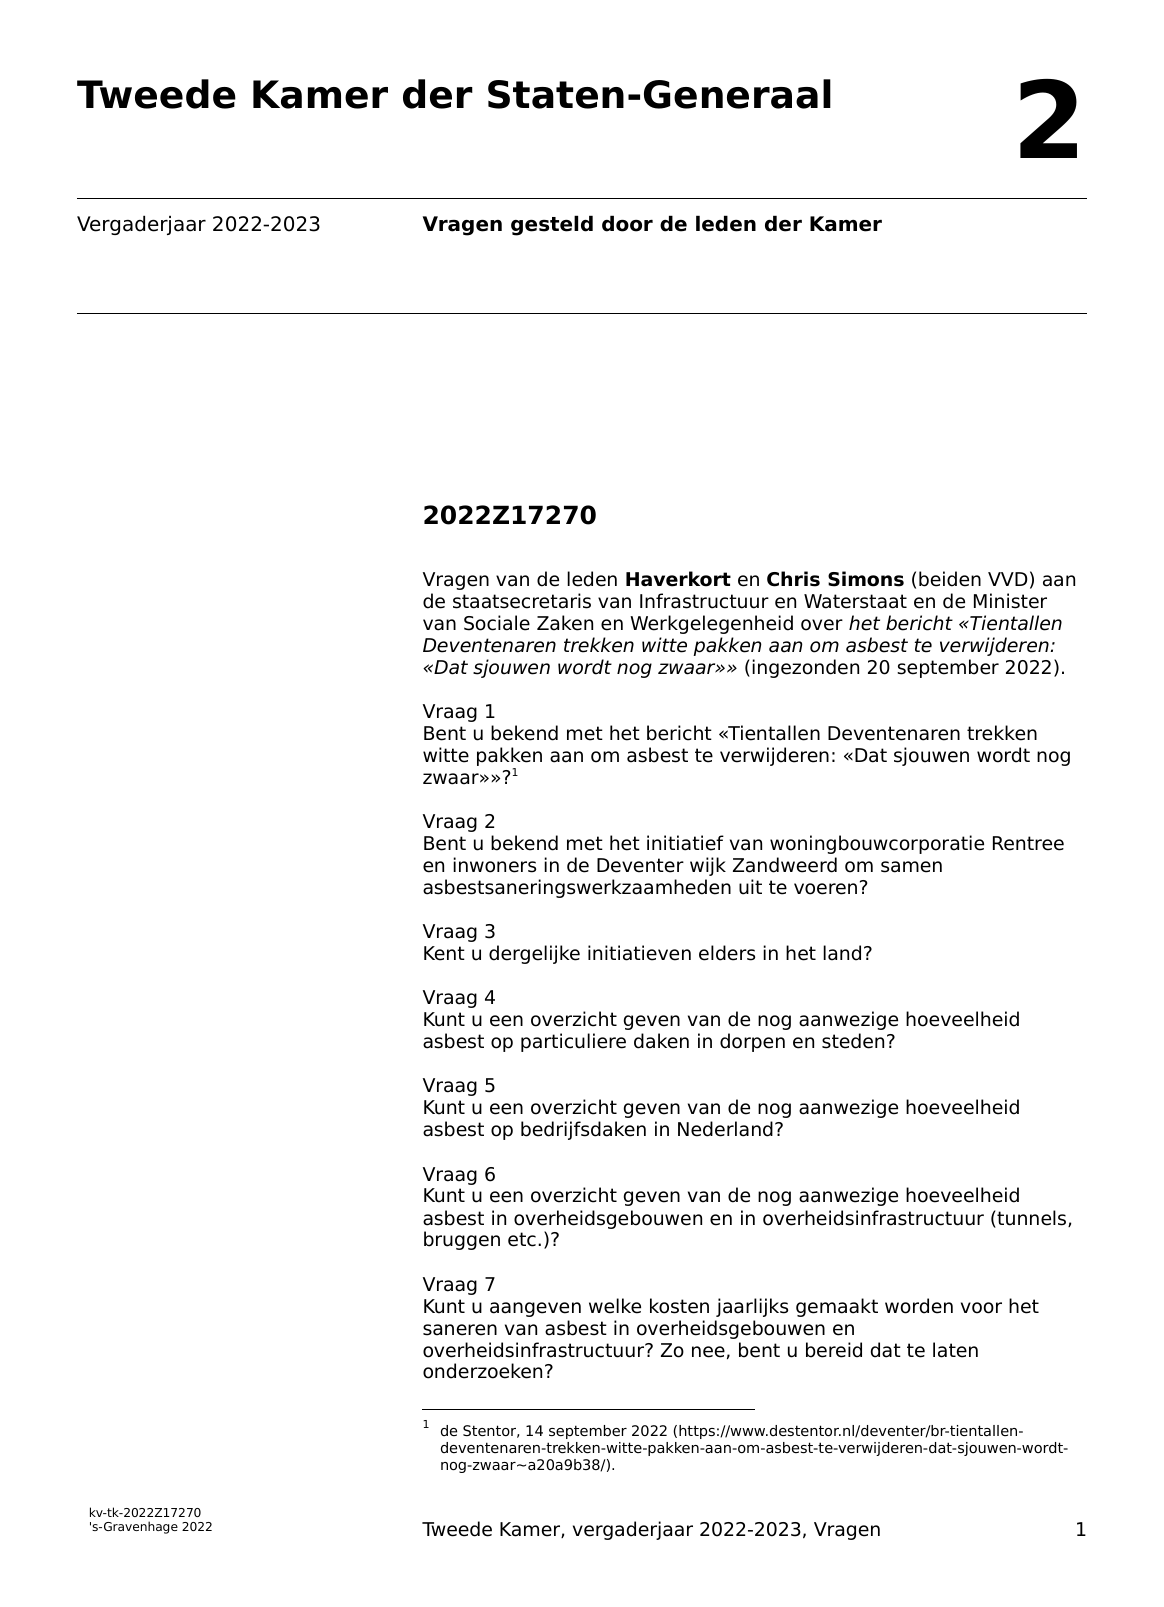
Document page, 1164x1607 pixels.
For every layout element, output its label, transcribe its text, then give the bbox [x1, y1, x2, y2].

text Kunt u aangeven welke kosten jaarlijks gemaakt worden voor het saneren van asbest in overheidsgebouwen en overheidsinfrastructuur? Zo nee, bent u bereid dat te laten onderzoeken? [422, 1296, 1087, 1383]
text Kunt u een overzicht geven van de nog aanwezige hoeveelheid asbest op particuliere daken in dorpen en steden? [422, 1009, 1087, 1053]
text Bent u bekend met het bericht «Tientallen Deventenaren trekken witte pakken aan om asbest te verwijderen: «Dat sjouwen wordt nog zwaar»»? [422, 723, 1087, 789]
text Vraag 7 [422, 1273, 1087, 1296]
table_cell Vergaderjaar 2022-2023 [77, 199, 422, 313]
text Vraag 6 [422, 1163, 1087, 1185]
text de Stentor, 14 september 2022 (https://www.destentor.nl/deventer/br-tientallen-deventenaren-trekken-witte-pakken-aan-om-asbest-te-verwijderen-dat-sjouwen-wordt-nog-zwaar~a20a9b38/). [422, 1418, 1087, 1474]
text Vraag 1 [422, 701, 1087, 723]
text 2022Z17270 [422, 501, 1087, 531]
text Bent u bekend met het initiatief van woningbouwcorporatie Rentree en inwoners in de Deventer wijk Zandweerd om samen asbestsaneringswerkzaamheden uit te voeren? [422, 833, 1087, 899]
table_cell Vragen gesteld door de leden der Kamer [422, 199, 1087, 313]
text Kunt u een overzicht geven van de nog aanwezige hoeveelheid asbest in overheidsgebouwen en in overheidsinfrastructuur (tunnels, bruggen etc.)? [422, 1185, 1087, 1251]
text Kunt u een overzicht geven van de nog aanwezige hoeveelheid asbest op bedrijfsdaken in Nederland? [422, 1097, 1087, 1141]
text Vraag 5 [422, 1075, 1087, 1097]
text 's-Gravenhage 2022 [88, 1520, 323, 1534]
text Vraag 3 [422, 921, 1087, 943]
text Kent u dergelijke initiatieven elders in het land? [422, 943, 1087, 965]
table_header 2 [886, 59, 1087, 198]
text Vraag 4 [422, 987, 1087, 1009]
text Vragen van de leden Haverkort en Chris Simons (beiden VVD) aan de staatsecretaris van Infrastructuur en Waterstaat en de Minister van Sociale Zaken en Werkgelegenheid over het bericht «Tientallen Deventenaren trekken witte pakken aan om asbest te verwijderen: «Dat sjouwen wordt nog zwaar»» (ingezonden 20 september 2022). [422, 569, 1087, 679]
text Vraag 2 [422, 811, 1087, 833]
text kv-tk-2022Z17270 [88, 1506, 323, 1520]
table_header Tweede Kamer der Staten-Generaal [77, 59, 886, 198]
